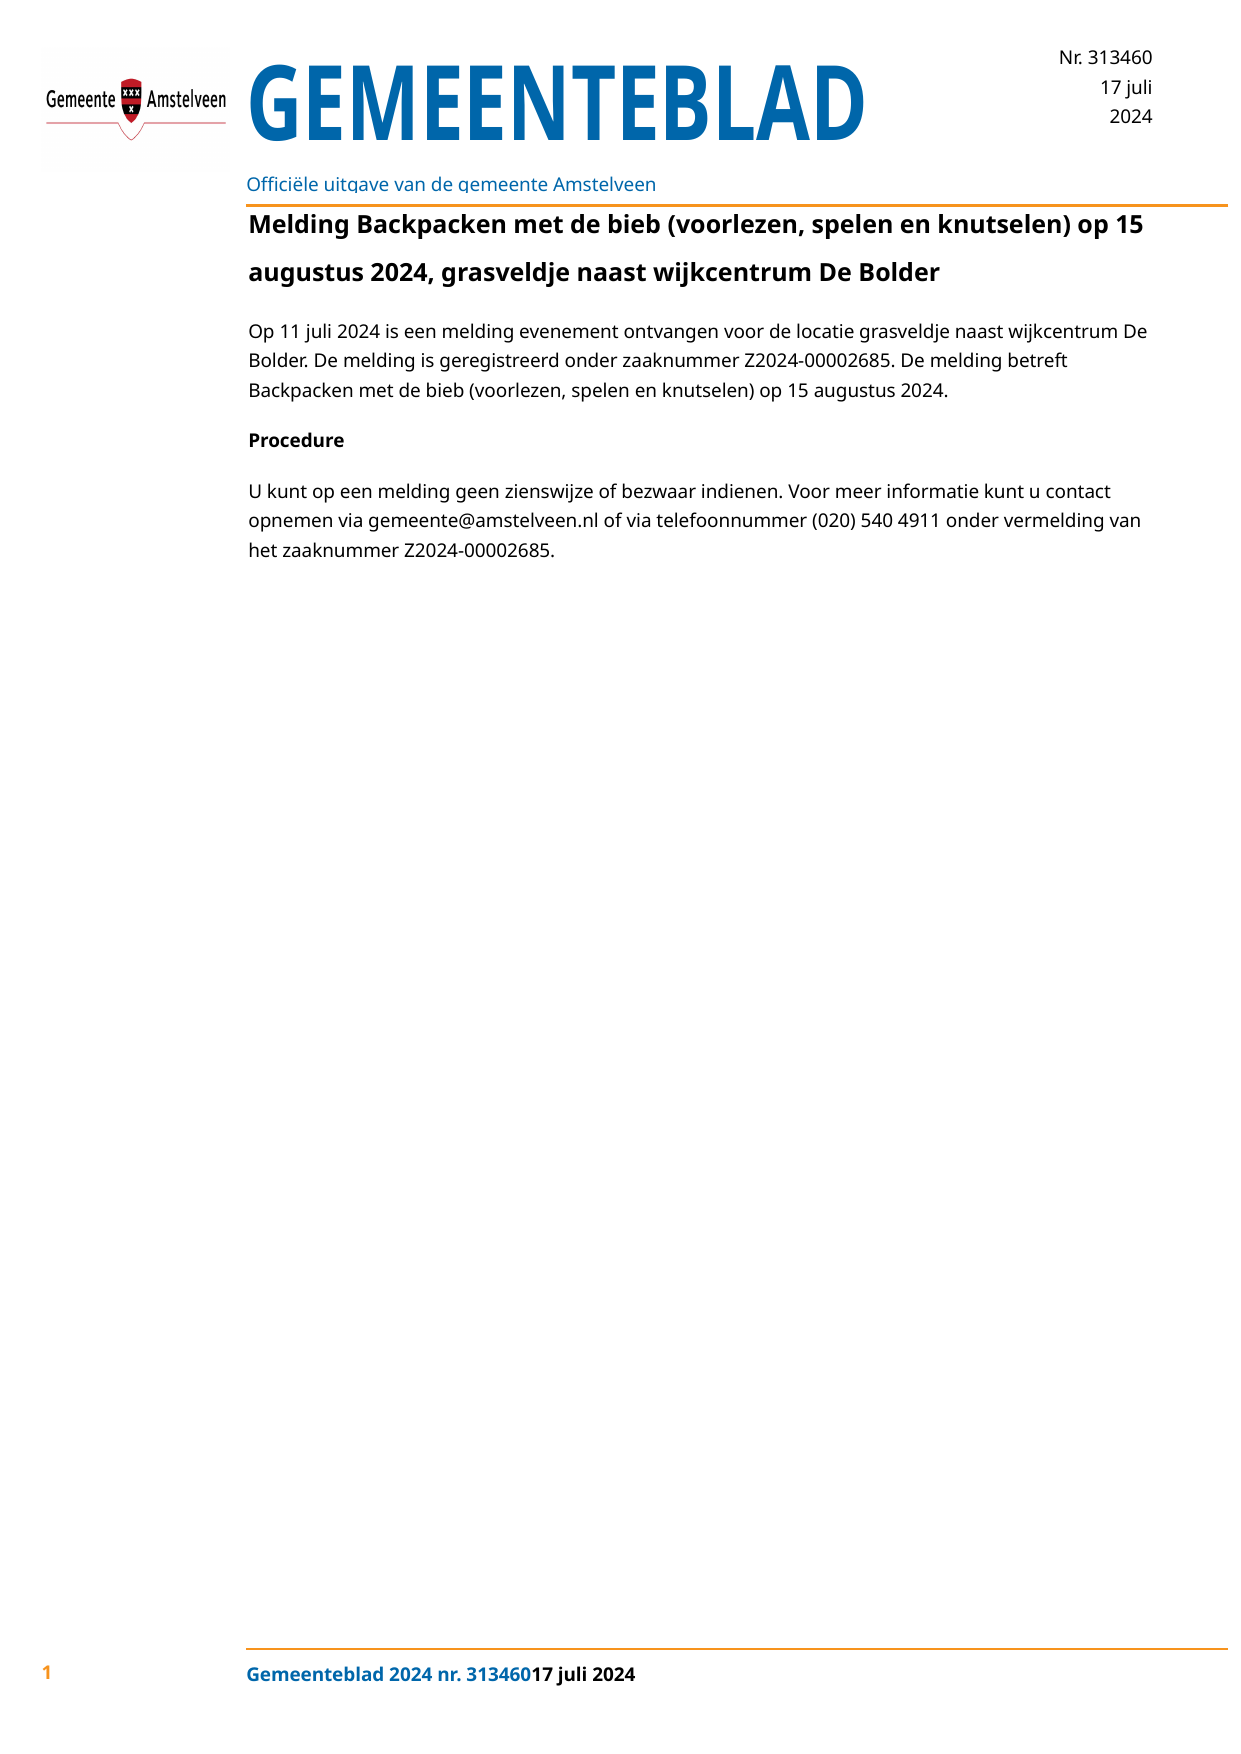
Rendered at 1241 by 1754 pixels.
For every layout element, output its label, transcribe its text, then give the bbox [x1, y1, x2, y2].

picture [41, 47, 231, 172]
text Procedure [248, 427, 1152, 453]
text Melding Backpacken met de bieb (voorlezen, spelen en knutselen) op 15 augustus 2024, grasveldje naast wijkcentrum De Bolder [248, 207, 1152, 288]
text Op 11 juli 2024 is een melding evenement ontvangen voor de locatie grasveldje naast wijkcentrum De Bolder. De melding is geregistreerd onder zaaknummer Z2024-00002685. De melding betreft Backpacken met de bieb (voorlezen, spelen en knutselen) op 15 augustus 2024. [248, 318, 1152, 403]
text U kunt op een melding geen zienswijze of bezwaar indienen. Voor meer informatie kunt u contact opnemen via gemeente@amstelveen.nl of via telefoonnummer (020) 540 4911 onder vermelding van het zaaknummer Z2024-00002685. [248, 478, 1152, 563]
